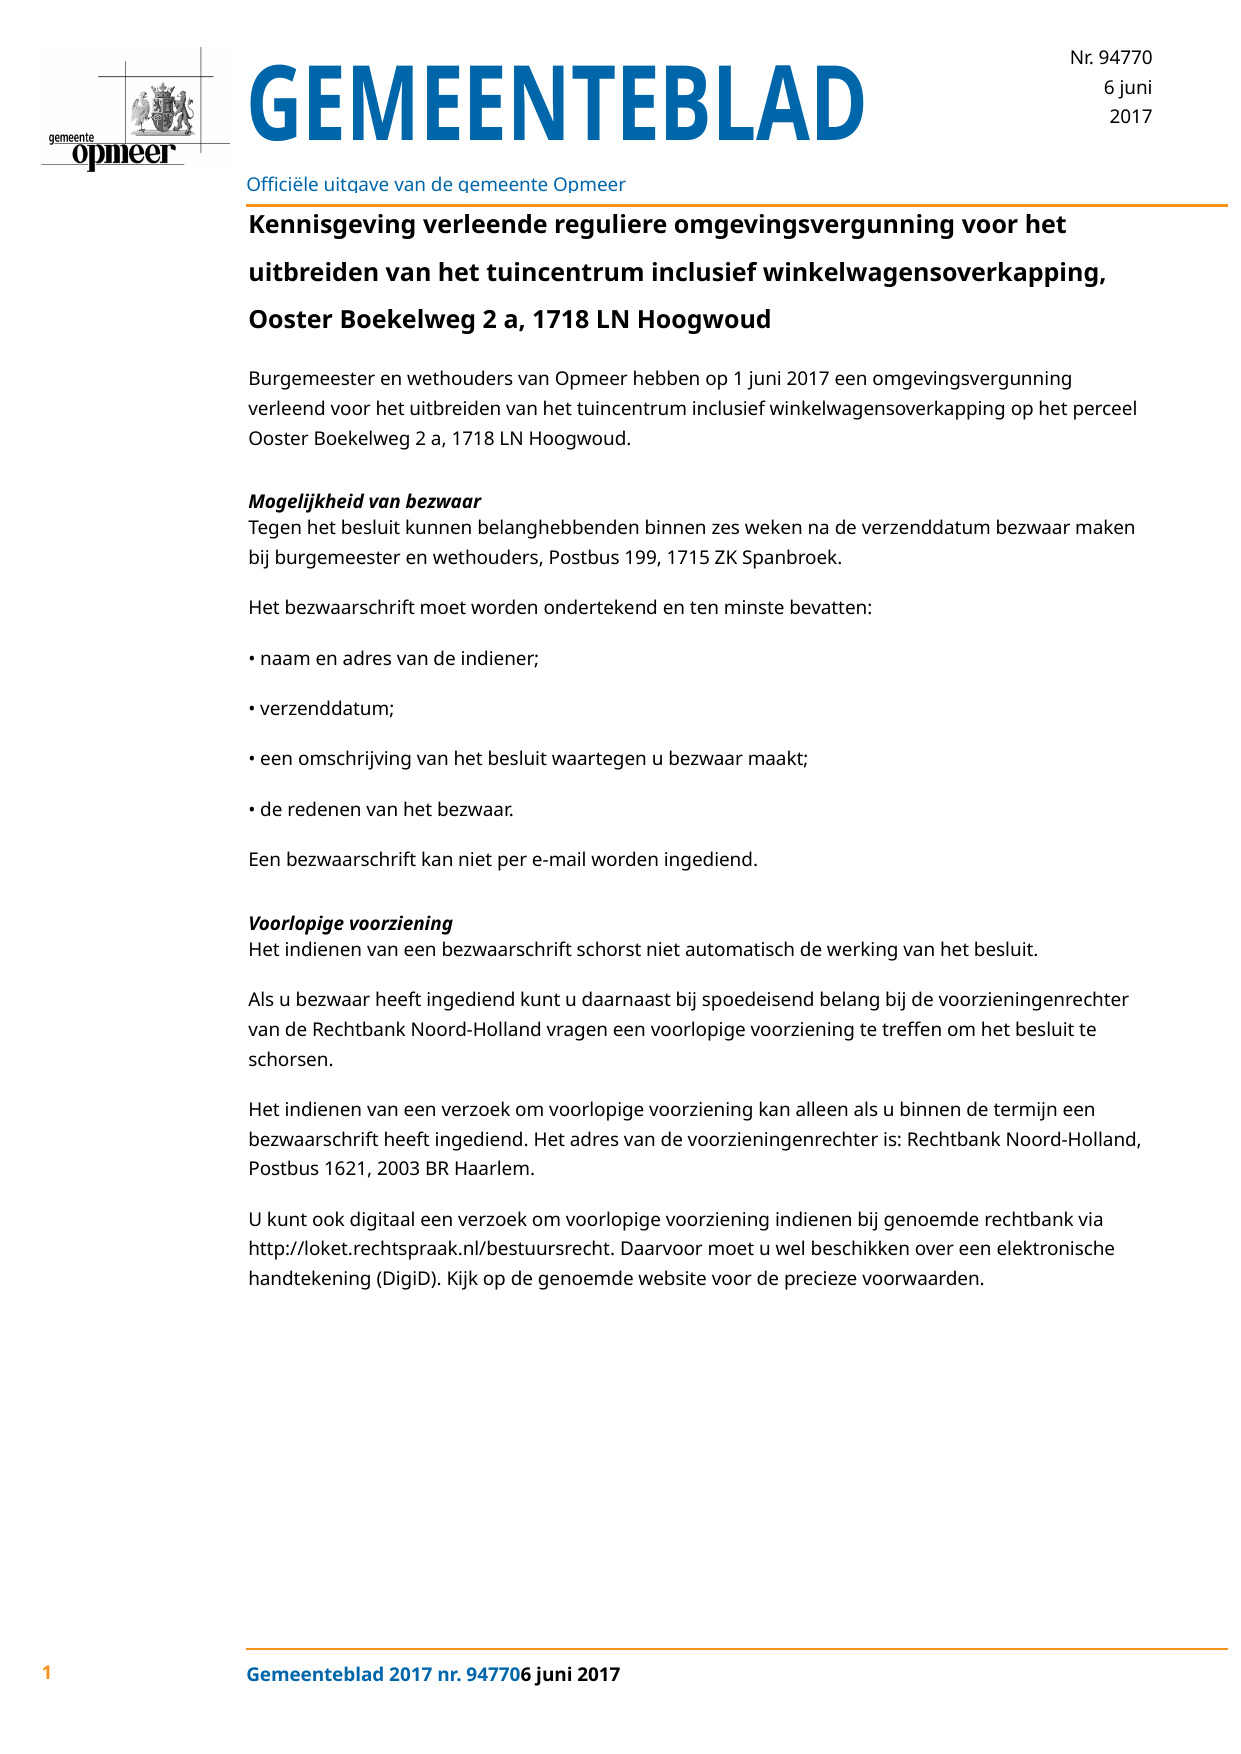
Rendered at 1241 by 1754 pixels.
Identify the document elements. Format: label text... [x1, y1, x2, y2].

text • naam en adres van de indiener; [248, 645, 1152, 671]
text • de redenen van het bezwaar. [248, 796, 1152, 822]
text U kunt ook digitaal een verzoek om voorlopige voorziening indienen bij genoemde rechtbank via http://loket.rechtspraak.nl/bestuursrecht. Daarvoor moet u wel beschikken over een elektronische handtekening (DigiD). Kijk op de genoemde website voor de precieze voorwaarden. [248, 1206, 1152, 1291]
text Kennisgeving verleende reguliere omgevingsvergunning voor het uitbreiden van het tuincentrum inclusief winkelwagensoverkapping, Ooster Boekelweg 2 a, 1718 LN Hoogwoud [248, 207, 1152, 336]
picture [41, 47, 231, 172]
text • een omschrijving van het besluit waartegen u bezwaar maakt; [248, 746, 1152, 771]
text • verzenddatum; [248, 695, 1152, 721]
text Het bezwaarschrift moet worden ondertekend en ten minste bevatten: [248, 594, 1152, 620]
text Een bezwaarschrift kan niet per e-mail worden ingediend. [248, 846, 1152, 872]
text Mogelijkheid van bezwaar [248, 489, 1152, 514]
text Voorlopige voorziening [248, 910, 1152, 936]
text Als u bezwaar heeft ingediend kunt u daarnaast bij spoedeisend belang bij de voorzieningenrechter van de Rechtbank Noord-Holland vragen een voorlopige voorziening te treffen om het besluit te schorsen. [248, 987, 1152, 1071]
text Tegen het besluit kunnen belanghebbenden binnen zes weken na de verzenddatum bezwaar maken bij burgemeester en wethouders, Postbus 199, 1715 ZK Spanbroek. [248, 514, 1152, 570]
text Burgemeester en wethouders van Opmeer hebben op 1 juni 2017 een omgevingsvergunning verleend voor het uitbreiden van het tuincentrum inclusief winkelwagensoverkapping op het perceel Ooster Boekelweg 2 a, 1718 LN Hoogwoud. [248, 366, 1152, 450]
text Het indienen van een bezwaarschrift schorst niet automatisch de werking van het besluit. [248, 936, 1152, 962]
text Het indienen van een verzoek om voorlopige voorziening kan alleen als u binnen de termijn een bezwaarschrift heeft ingediend. Het adres van de voorzieningenrechter is: Rechtbank Noord-Holland, Postbus 1621, 2003 BR Haarlem. [248, 1096, 1152, 1181]
